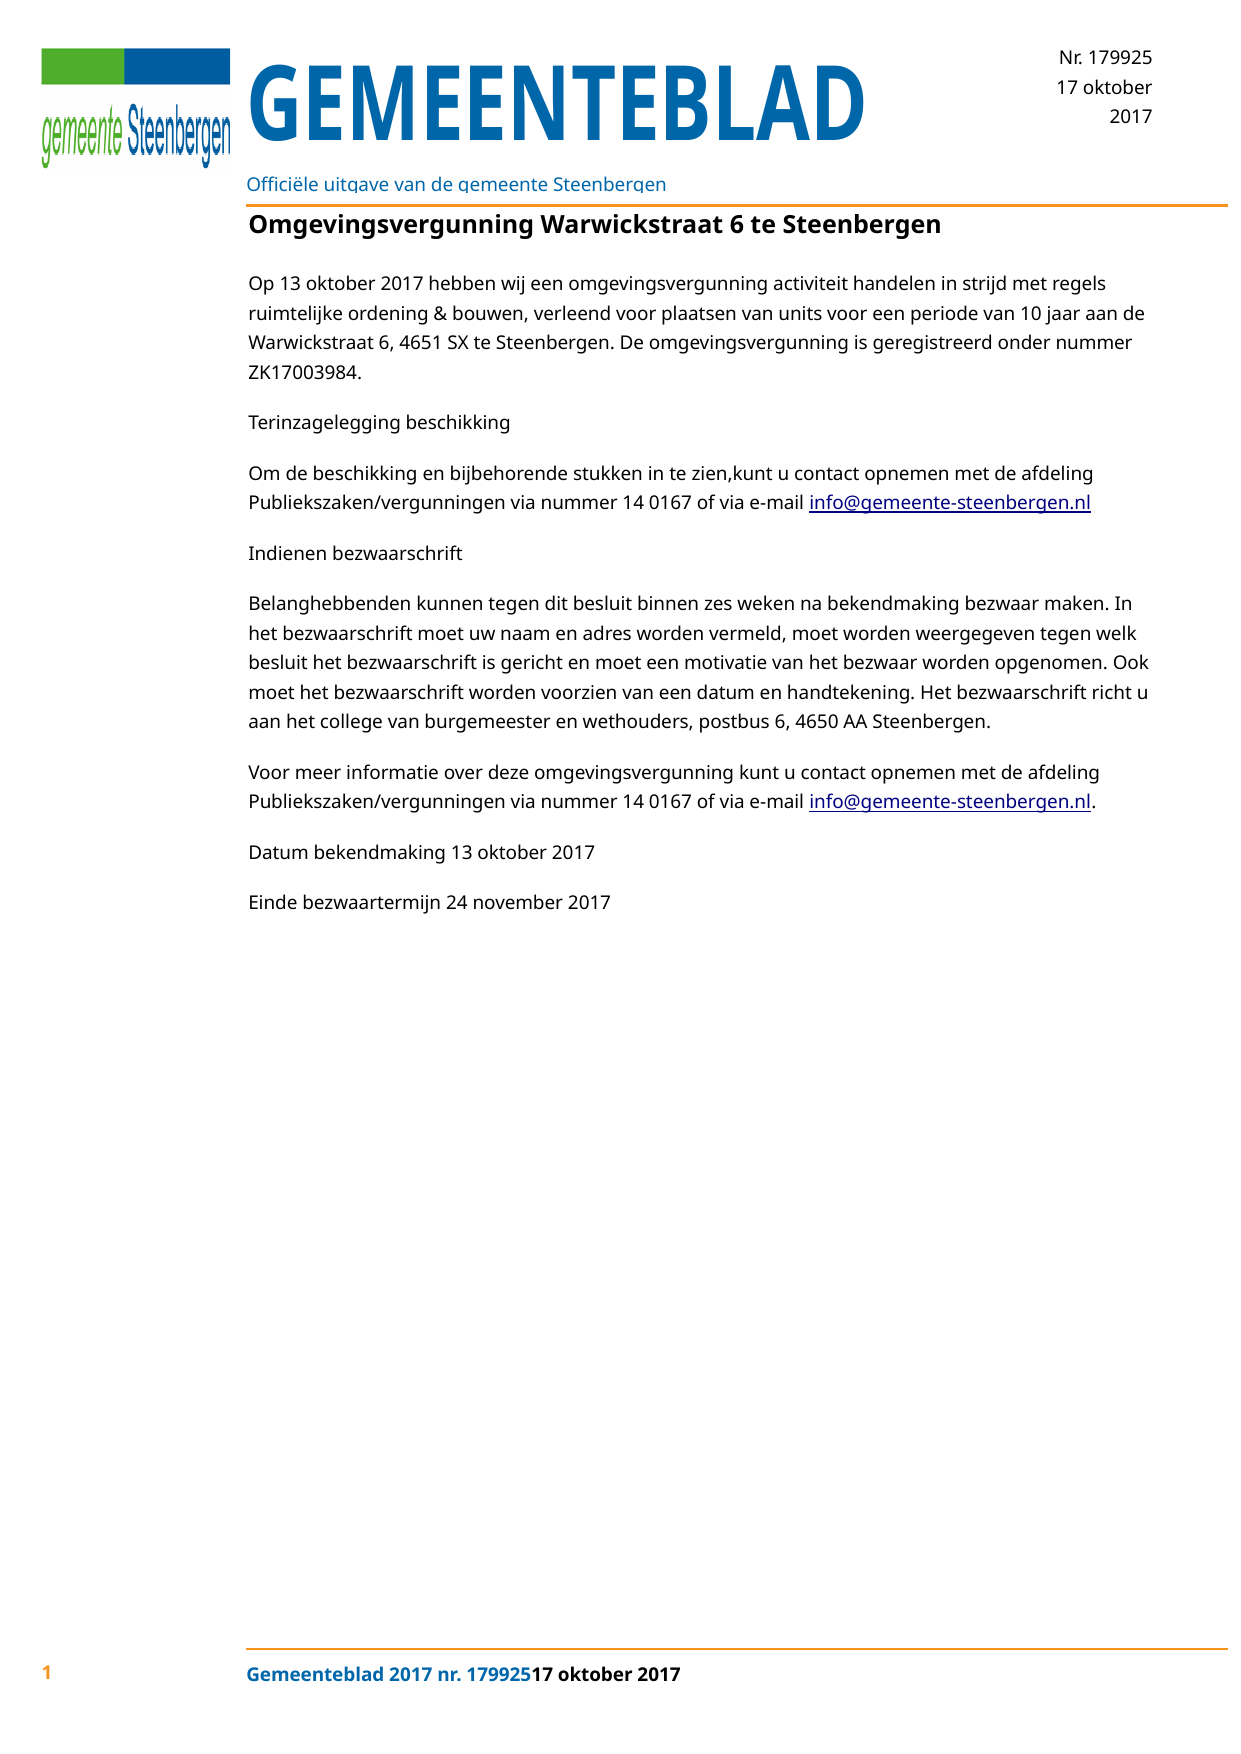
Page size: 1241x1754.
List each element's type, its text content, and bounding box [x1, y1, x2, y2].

text Indienen bezwaarschrift [248, 540, 1152, 566]
text Op 13 oktober 2017 hebben wij een omgevingsvergunning activiteit handelen in strijd met regels ruimtelijke ordening & bouwen, verleend voor plaatsen van units voor een periode van 10 jaar aan de Warwickstraat 6, 4651 SX te Steenbergen. De omgevingsvergunning is geregistreerd onder nummer ZK17003984. [248, 270, 1152, 385]
text Terinzagelegging beschikking [248, 409, 1152, 435]
text Datum bekendmaking 13 oktober 2017 [248, 839, 1152, 865]
text Voor meer informatie over deze omgevingsvergunning kunt u contact opnemen met de afdeling Publiekszaken/vergunningen via nummer 14 0167 of via e-mail info@gemeente-steenbergen.nl. [248, 759, 1152, 814]
text Omgevingsvergunning Warwickstraat 6 te Steenbergen [248, 207, 1152, 241]
picture [41, 47, 231, 172]
text Om de beschikking en bijbehorende stukken in te zien,kunt u contact opnemen met de afdeling Publiekszaken/vergunningen via nummer 14 0167 of via e-mail info@gemeente-steenbergen.nl [248, 460, 1152, 515]
text Einde bezwaartermijn 24 november 2017 [248, 889, 1152, 915]
text Belanghebbenden kunnen tegen dit besluit binnen zes weken na bekendmaking bezwaar maken. In het bezwaarschrift moet uw naam en adres worden vermeld, moet worden weergegeven tegen welk besluit het bezwaarschrift is gericht en moet een motivatie van het bezwaar worden opgenomen. Ook moet het bezwaarschrift worden voorzien van een datum en handtekening. Het bezwaarschrift richt u aan het college van burgemeester en wethouders, postbus 6, 4650 AA Steenbergen. [248, 590, 1152, 734]
